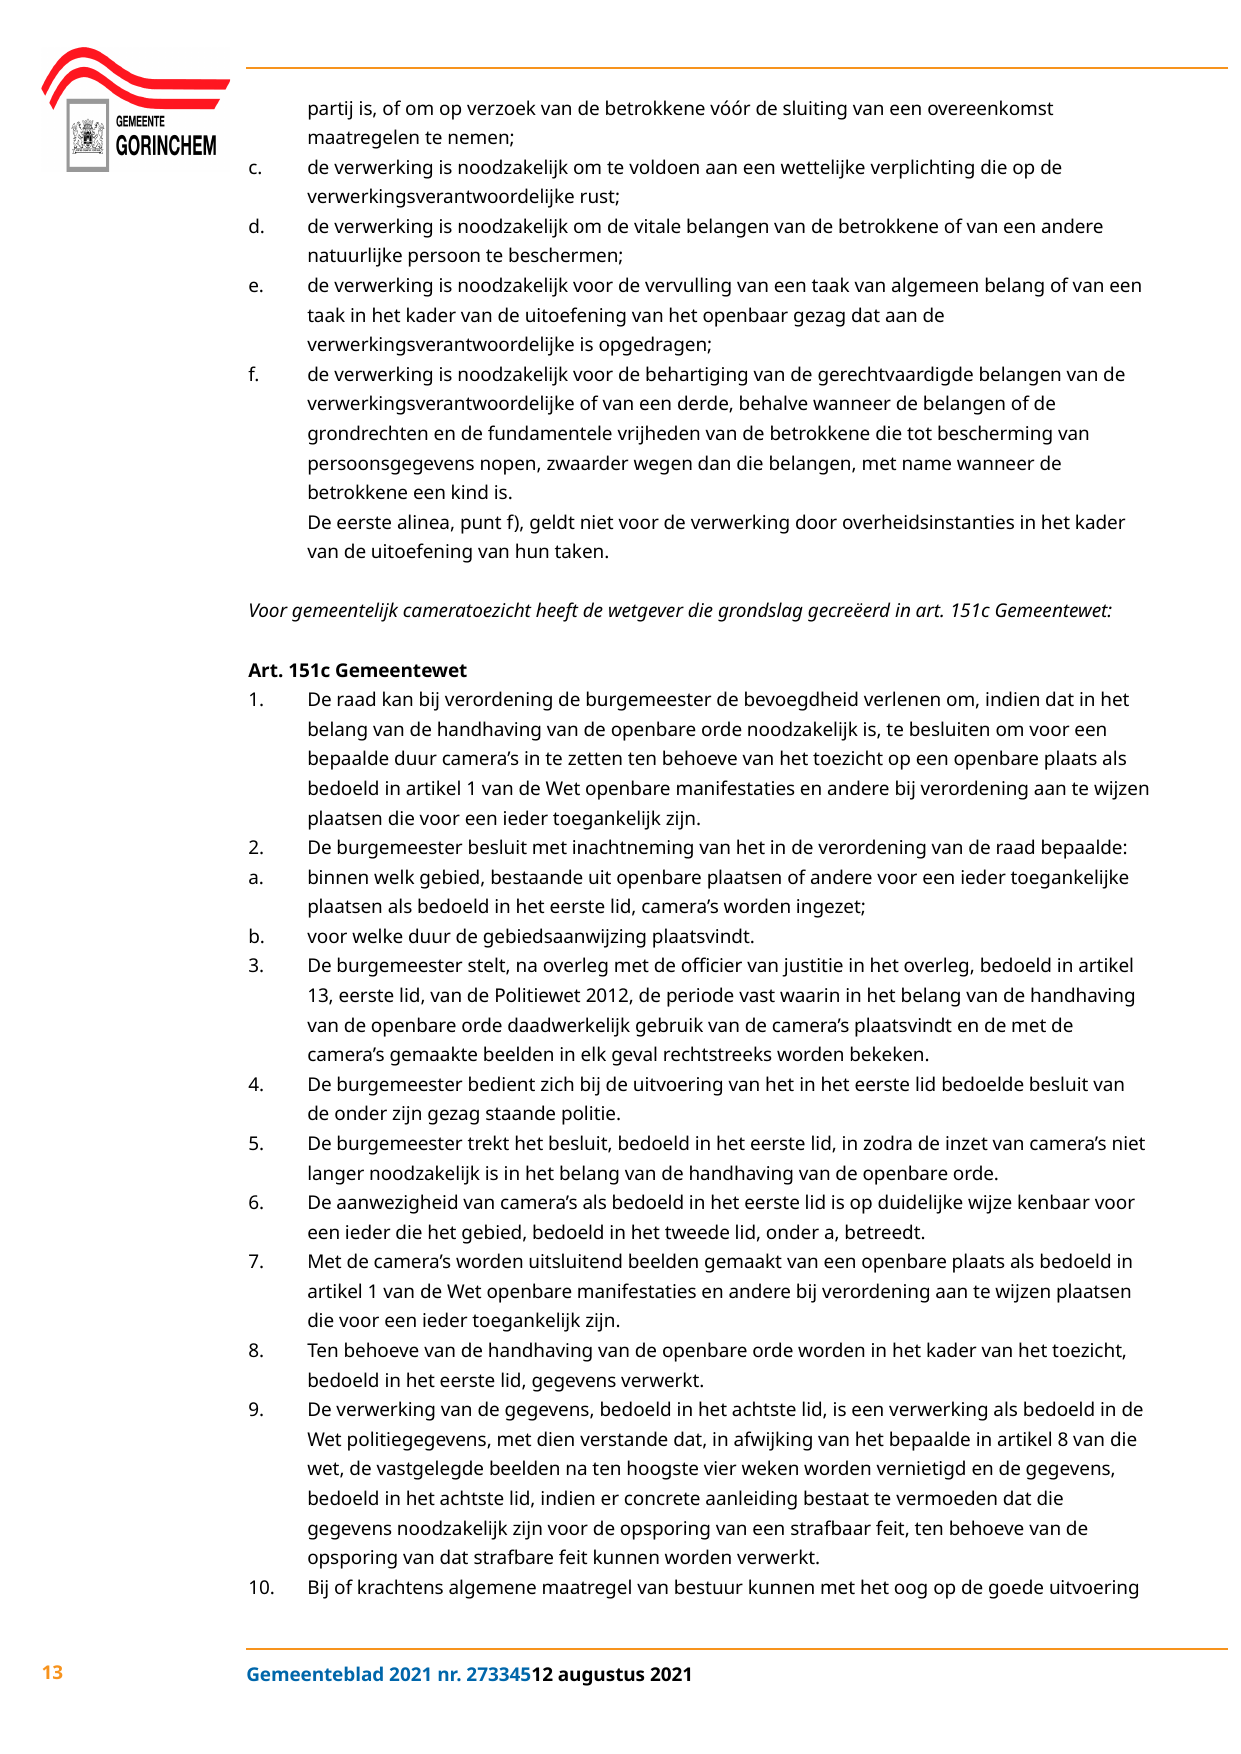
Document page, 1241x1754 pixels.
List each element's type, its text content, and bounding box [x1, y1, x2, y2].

list de verwerking is noodzakelijk voor de vervulling van een taak van algemeen belang of van een taak in het kader van de uitoefening van het openbaar gezag dat aan de verwerkingsverantwoordelijke is opgedragen; [248, 272, 1152, 357]
list partij is, of om op verzoek van de betrokkene vóór de sluiting van een overeenkomst maatregelen te nemen; [248, 95, 1152, 150]
list De burgemeester trekt het besluit, bedoeld in het eerste lid, in zodra de inzet van camera’s niet langer noodzakelijk is in het belang van de handhaving van de openbare orde. [248, 1130, 1152, 1186]
text Art. 151c Gemeentewet [248, 657, 1152, 683]
list binnen welk gebied, bestaande uit openbare plaatsen of andere voor een ieder toegankelijke plaatsen als bedoeld in het eerste lid, camera’s worden ingezet; [248, 864, 1152, 919]
list de verwerking is noodzakelijk voor de behartiging van de gerechtvaardigde belangen van de verwerkingsverantwoordelijke of van een derde, behalve wanneer de belangen of de grondrechten en de fundamentele vrijheden van de betrokkene die tot bescherming van persoonsgegevens nopen, zwaarder wegen dan die belangen, met name wanneer de betrokkene een kind is. [248, 361, 1152, 505]
list De burgemeester bedient zich bij de uitvoering van het in het eerste lid bedoelde besluit van de onder zijn gezag staande politie. [248, 1071, 1152, 1126]
picture [41, 47, 231, 172]
list De burgemeester stelt, na overleg met de officier van justitie in het overleg, bedoeld in artikel 13, eerste lid, van de Politiewet 2012, de periode vast waarin in het belang van de handhaving van de openbare orde daadwerkelijk gebruik van de camera’s plaatsvindt en de met de camera’s gemaakte beelden in elk geval rechtstreeks worden bekeken. [248, 953, 1152, 1067]
list De burgemeester besluit met inachtneming van het in de verordening van de raad bepaalde: [248, 834, 1152, 860]
list voor welke duur de gebiedsaanwijzing plaatsvindt. [248, 923, 1152, 949]
list de verwerking is noodzakelijk om te voldoen aan een wettelijke verplichting die op de verwerkingsverantwoordelijke rust; [248, 154, 1152, 209]
list de verwerking is noodzakelijk om de vitale belangen van de betrokkene of van een andere natuurlijke persoon te beschermen; [248, 213, 1152, 268]
list De raad kan bij verordening de burgemeester de bevoegdheid verlenen om, indien dat in het belang van de handhaving van de openbare orde noodzakelijk is, te besluiten om voor een bepaalde duur camera’s in te zetten ten behoeve van het toezicht op een openbare plaats als bedoeld in artikel 1 van de Wet openbare manifestaties en andere bij verordening aan te wijzen plaatsen die voor een ieder toegankelijk zijn. [248, 686, 1152, 831]
list Bij of krachtens algemene maatregel van bestuur kunnen met het oog op de goede uitvoering [248, 1574, 1152, 1600]
list De eerste alinea, punt f), geldt niet voor de verwerking door overheidsinstanties in het kader van de uitoefening van hun taken. [248, 509, 1152, 564]
text Voor gemeentelijk cameratoezicht heeft de wetgever die grondslag gecreëerd in art. 151c Gemeentewet: [248, 598, 1152, 623]
list Ten behoeve van de handhaving van de openbare orde worden in het kader van het toezicht, bedoeld in het eerste lid, gegevens verwerkt. [248, 1337, 1152, 1393]
list De aanwezigheid van camera’s als bedoeld in het eerste lid is op duidelijke wijze kenbaar voor een ieder die het gebied, bedoeld in het tweede lid, onder a, betreedt. [248, 1189, 1152, 1245]
list Met de camera’s worden uitsluitend beelden gemaakt van een openbare plaats als bedoeld in artikel 1 van de Wet openbare manifestaties en andere bij verordening aan te wijzen plaatsen die voor een ieder toegankelijk zijn. [248, 1248, 1152, 1333]
list De verwerking van de gegevens, bedoeld in het achtste lid, is een verwerking als bedoeld in de Wet politiegegevens, met dien verstande dat, in afwijking van het bepaalde in artikel 8 van die wet, de vastgelegde beelden na ten hoogste vier weken worden vernietigd en de gegevens, bedoeld in het achtste lid, indien er concrete aanleiding bestaat te vermoeden dat die gegevens noodzakelijk zijn voor de opsporing van een strafbaar feit, ten behoeve van de opsporing van dat strafbare feit kunnen worden verwerkt. [248, 1396, 1152, 1570]
